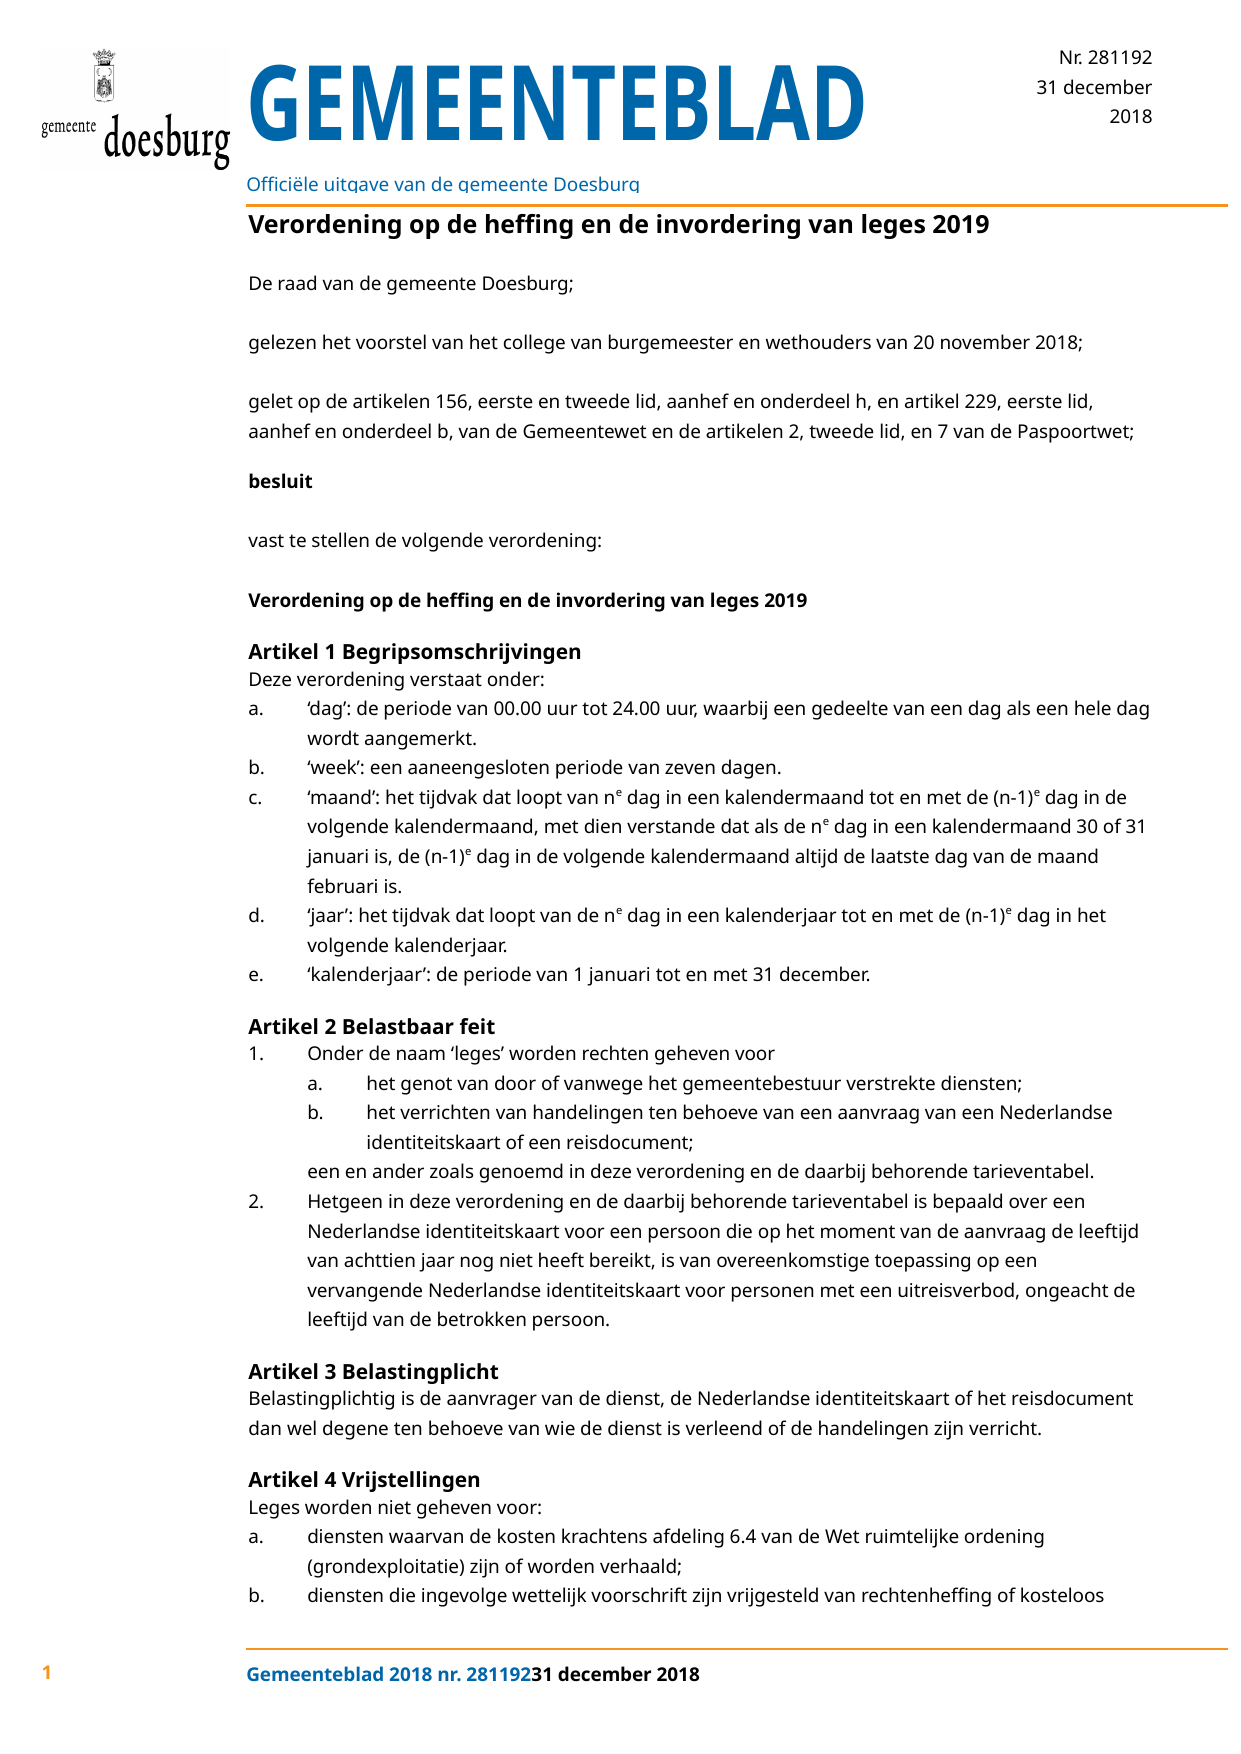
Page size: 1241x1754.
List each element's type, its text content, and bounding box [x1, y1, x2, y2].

text Belastingplichtig is de aanvrager van de dienst, de Nederlandse identiteitskaart of het reisdocument dan wel degene ten behoeve van wie de dienst is verleend of de handelingen zijn verricht. [248, 1386, 1152, 1441]
list ‘maand’: het tijdvak dat loopt van ne dag in een kalendermaand tot en met de (n-1)e dag in de volgende kalendermaand, met dien verstande dat als de ne dag in een kalendermaand 30 of 31 januari is, de (n-1)e dag in de volgende kalendermaand altijd de laatste dag van de maand februari is. [248, 784, 1152, 898]
list een en ander zoals genoemd in deze verordening en de daarbij behorende tarieventabel. [248, 1159, 1152, 1184]
text vast te stellen de volgende verordening: [248, 528, 1152, 553]
text gelezen het voorstel van het college van burgemeester en wethouders van 20 november 2018; [248, 329, 1152, 355]
list ‘week’: een aaneengesloten periode van zeven dagen. [248, 754, 1152, 780]
list ‘dag’: de periode van 00.00 uur tot 24.00 uur, waarbij een gedeelte van een dag als een hele dag wordt aangemerkt. [248, 695, 1152, 751]
list Onder de naam ‘leges’ worden rechten geheven voor [248, 1040, 1152, 1066]
text Artikel 1 Begripsomschrijvingen [248, 637, 1152, 666]
list ‘kalenderjaar’: de periode van 1 januari tot en met 31 december. [248, 962, 1152, 987]
text Leges worden niet geheven voor: [248, 1494, 1152, 1520]
list het genot van door of vanwege het gemeentebestuur verstrekte diensten; [307, 1070, 1152, 1096]
text gelet op de artikelen 156, eerste en tweede lid, aanhef en onderdeel h, en artikel 229, eerste lid, aanhef en onderdeel b, van de Gemeentewet en de artikelen 2, tweede lid, en 7 van de Paspoortwet; [248, 389, 1152, 444]
list diensten die ingevolge wettelijk voorschrift zijn vrijgesteld van rechtenheffing of kosteloos [248, 1583, 1152, 1608]
list diensten waarvan de kosten krachtens afdeling 6.4 van de Wet ruimtelijke ordening (grondexploitatie) zijn of worden verhaald; [248, 1523, 1152, 1579]
list het verrichten van handelingen ten behoeve van een aanvraag van een Nederlandse identiteitskaart of een reisdocument; [307, 1099, 1152, 1155]
picture [41, 47, 231, 172]
text Verordening op de heffing en de invordering van leges 2019 [248, 587, 1152, 613]
text Verordening op de heffing en de invordering van leges 2019 [248, 207, 1152, 241]
text Artikel 3 Belastingplicht [248, 1357, 1152, 1386]
list ‘jaar’: het tijdvak dat loopt van de ne dag in een kalenderjaar tot en met de (n-1)e dag in het volgende kalenderjaar. [248, 902, 1152, 958]
text De raad van de gemeente Doesburg; [248, 270, 1152, 296]
text Artikel 4 Vrijstellingen [248, 1466, 1152, 1494]
text Deze verordening verstaat onder: [248, 666, 1152, 691]
list Hetgeen in deze verordening en de daarbij behorende tarieventabel is bepaald over een Nederlandse identiteitskaart voor een persoon die op het moment van de aanvraag de leeftijd van achttien jaar nog niet heeft bereikt, is van overeenkomstige toepassing op een vervangende Nederlandse identiteitskaart voor personen met een uitreisverbod, ongeacht de leeftijd van de betrokken persoon. [248, 1188, 1152, 1332]
text besluit [248, 468, 1152, 494]
text Artikel 2 Belastbaar feit [248, 1012, 1152, 1040]
